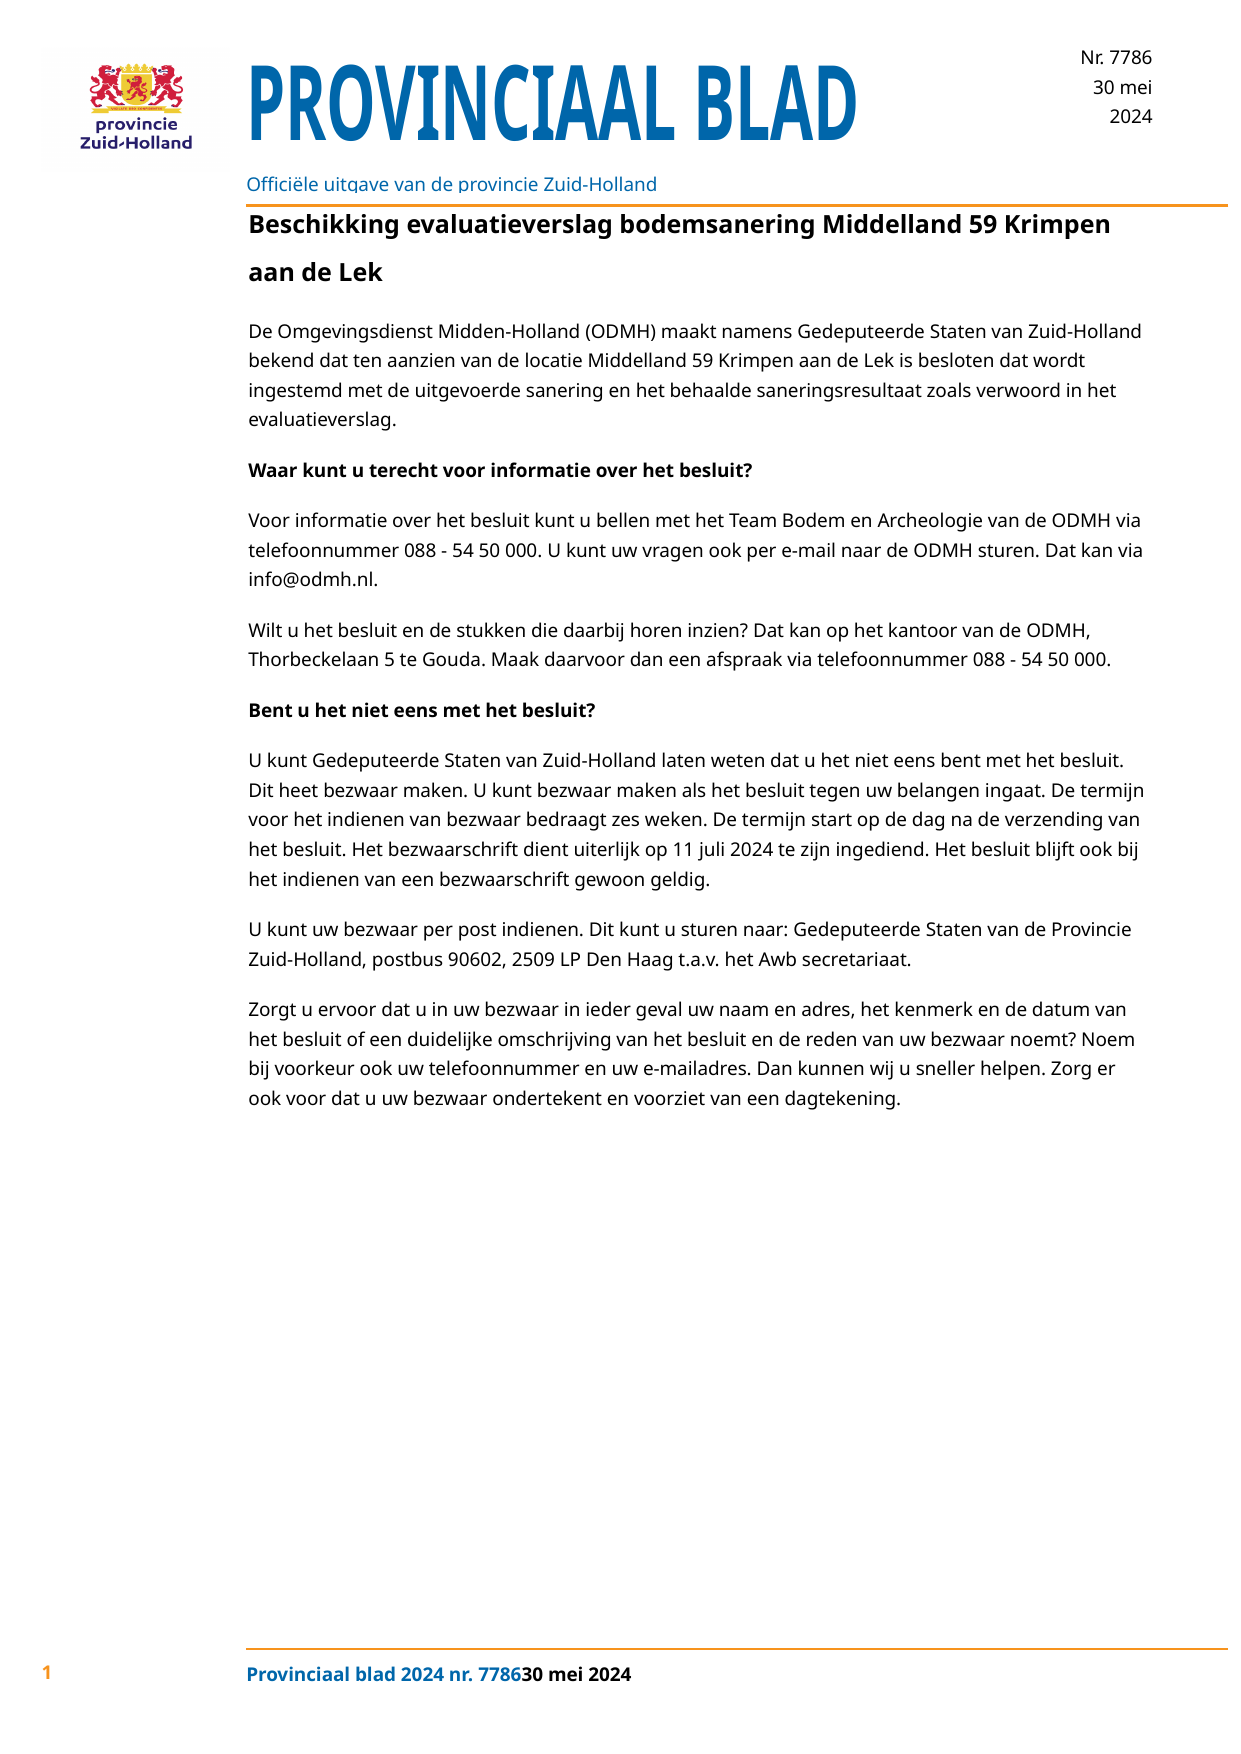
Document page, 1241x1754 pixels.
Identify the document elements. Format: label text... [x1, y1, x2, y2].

text Beschikking evaluatieverslag bodemsanering Middelland 59 Krimpen aan de Lek [248, 207, 1152, 288]
text Bent u het niet eens met het besluit? [248, 697, 1152, 723]
text Waar kunt u terecht voor informatie over het besluit? [248, 457, 1152, 483]
text Zorgt u ervoor dat u in uw bezwaar in ieder geval uw naam en adres, het kenmerk en de datum van het besluit of een duidelijke omschrijving van het besluit en de reden van uw bezwaar noemt? Noem bij voorkeur ook uw telefoonnummer en uw e-mailadres. Dan kunnen wij u sneller helpen. Zorg er ook voor dat u uw bezwaar ondertekent en voorziet van een dagtekening. [248, 996, 1152, 1111]
text U kunt Gedeputeerde Staten van Zuid-Holland laten weten dat u het niet eens bent met het besluit. Dit heet bezwaar maken. U kunt bezwaar maken als het besluit tegen uw belangen ingaat. De termijn voor het indienen van bezwaar bedraagt zes weken. De termijn start op de dag na de verzending van het besluit. Het bezwaarschrift dient uiterlijk op 11 juli 2024 te zijn ingediend. Het besluit blijft ook bij het indienen van een bezwaarschrift gewoon geldig. [248, 747, 1152, 892]
text Voor informatie over het besluit kunt u bellen met het Team Bodem en Archeologie van de ODMH via telefoonnummer 088 - 54 50 000. U kunt uw vragen ook per e-mail naar de ODMH sturen. Dat kan via info@odmh.nl. [248, 507, 1152, 592]
text U kunt uw bezwaar per post indienen. Dit kunt u sturen naar: Gedeputeerde Staten van de Provincie Zuid-Holland, postbus 90602, 2509 LP Den Haag t.a.v. het Awb secretariaat. [248, 916, 1152, 972]
picture [41, 47, 231, 172]
text Wilt u het besluit en de stukken die daarbij horen inzien? Dat kan op het kantoor van de ODMH, Thorbeckelaan 5 te Gouda. Maak daarvoor dan een afspraak via telefoonnummer 088 - 54 50 000. [248, 617, 1152, 672]
text De Omgevingsdienst Midden-Holland (ODMH) maakt namens Gedeputeerde Staten van Zuid-Holland bekend dat ten aanzien van de locatie Middelland 59 Krimpen aan de Lek is besloten dat wordt ingestemd met de uitgevoerde sanering en het behaalde saneringsresultaat zoals verwoord in het evaluatieverslag. [248, 318, 1152, 432]
